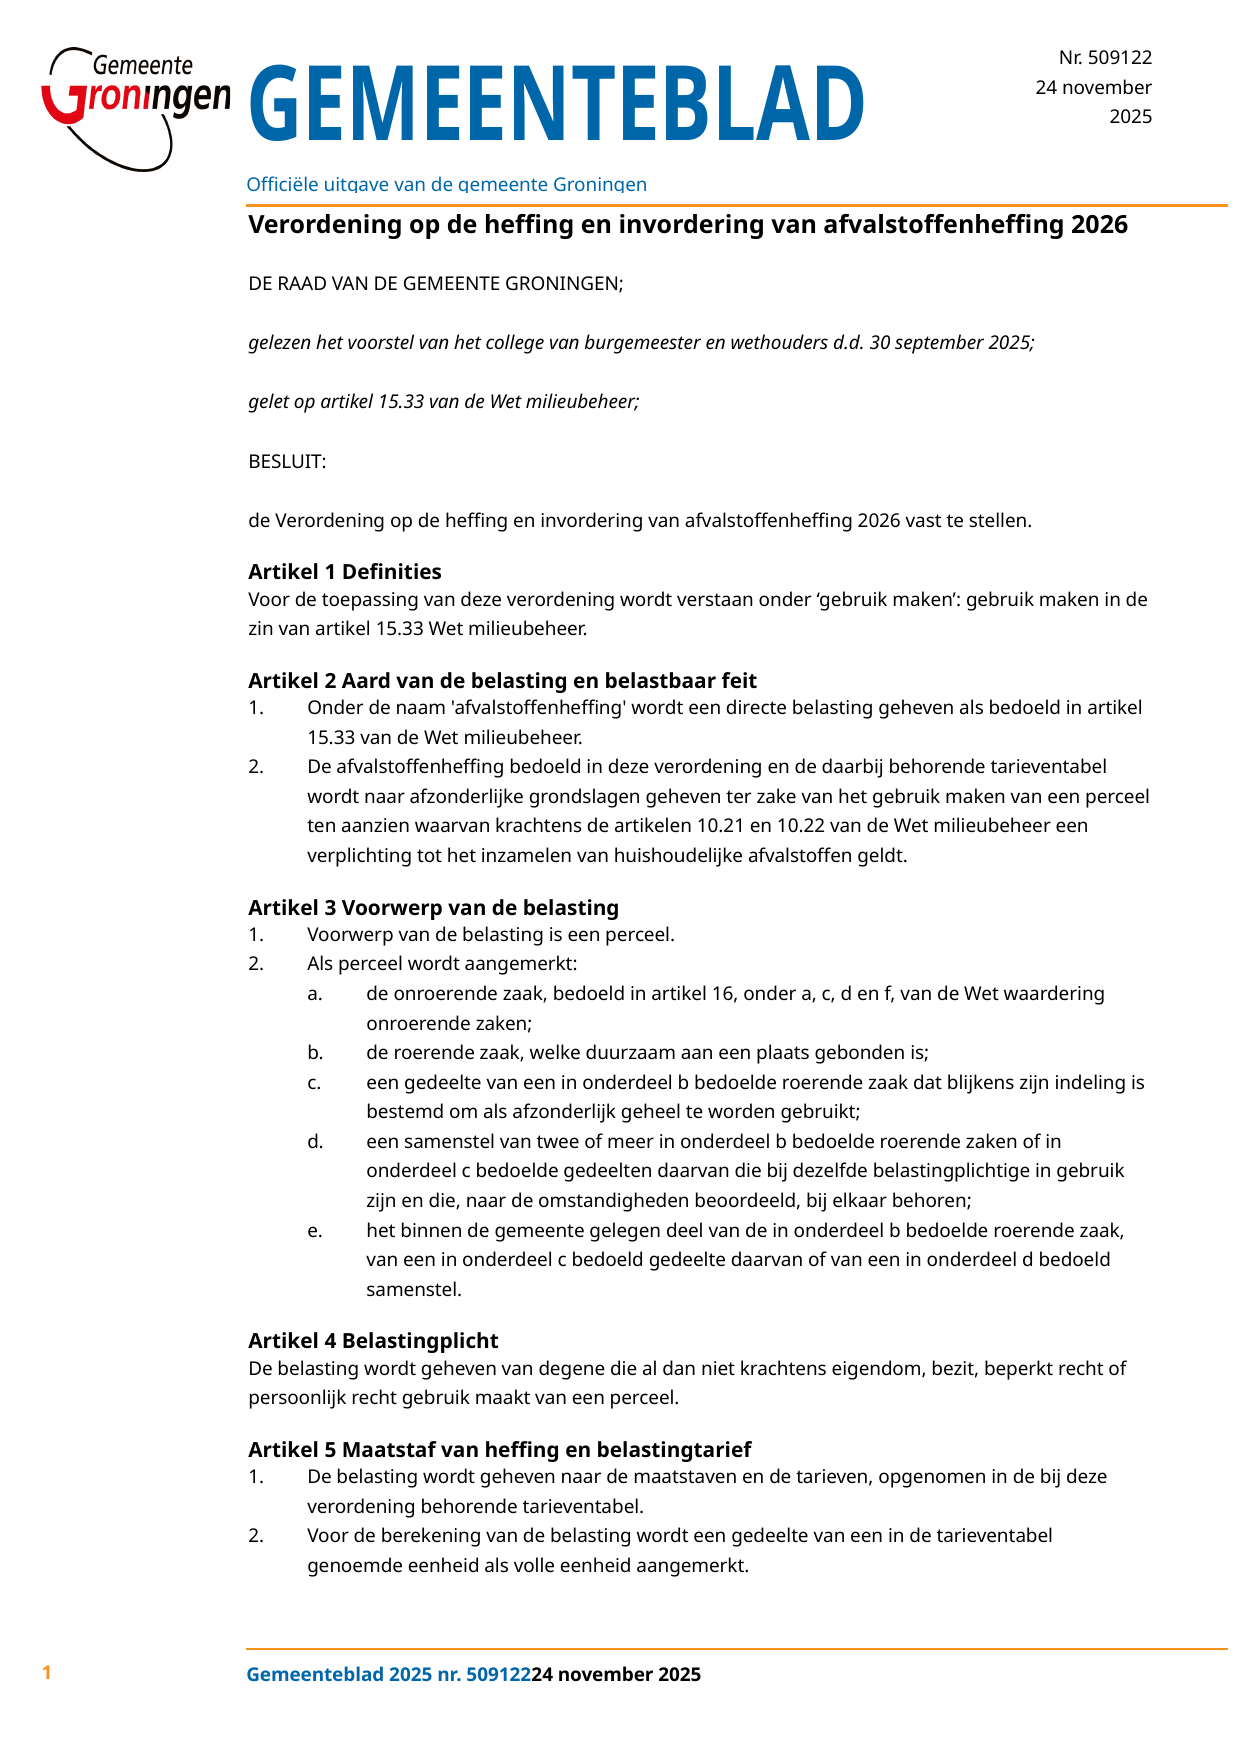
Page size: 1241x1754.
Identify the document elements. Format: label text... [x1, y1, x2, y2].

list het binnen de gemeente gelegen deel van de in onderdeel b bedoelde roerende zaak, van een in onderdeel c bedoeld gedeelte daarvan of van een in onderdeel d bedoeld samenstel. [307, 1217, 1152, 1302]
picture [41, 47, 231, 172]
text DE RAAD VAN DE GEMEENTE GRONINGEN; [248, 270, 1152, 296]
text Artikel 2 Aard van de belasting en belastbaar feit [248, 666, 1152, 694]
text de Verordening op de heffing en invordering van afvalstoffenheffing 2026 vast te stellen. [248, 507, 1152, 533]
text Artikel 5 Maatstaf van heffing en belastingtarief [248, 1435, 1152, 1463]
text Voor de toepassing van deze verordening wordt verstaan onder ‘gebruik maken’: gebruik maken in de zin van artikel 15.33 Wet milieubeheer. [248, 586, 1152, 641]
list Voorwerp van de belasting is een perceel. [248, 921, 1152, 947]
list De belasting wordt geheven naar de maatstaven en de tarieven, opgenomen in de bij deze verordening behorende tarieventabel. [248, 1463, 1152, 1519]
text Artikel 3 Voorwerp van de belasting [248, 893, 1152, 921]
list De afvalstoffenheffing bedoeld in deze verordening en de daarbij behorende tarieventabel wordt naar afzonderlijke grondslagen geheven ter zake van het gebruik maken van een perceel ten aanzien waarvan krachtens de artikelen 10.21 en 10.22 van de Wet milieubeheer een verplichting tot het inzamelen van huishoudelijke afvalstoffen geldt. [248, 753, 1152, 868]
text Artikel 1 Definities [248, 557, 1152, 586]
text gelet op artikel 15.33 van de Wet milieubeheer; [248, 389, 1152, 414]
list Onder de naam 'afvalstoffenheffing' wordt een directe belasting geheven als bedoeld in artikel 15.33 van de Wet milieubeheer. [248, 694, 1152, 749]
list Als perceel wordt aangemerkt: [248, 951, 1152, 976]
list de roerende zaak, welke duurzaam aan een plaats gebonden is; [307, 1039, 1152, 1065]
list een samenstel van twee of meer in onderdeel b bedoelde roerende zaken of in onderdeel c bedoelde gedeelten daarvan die bij dezelfde belastingplichtige in gebruik zijn en die, naar de omstandigheden beoordeeld, bij elkaar behoren; [307, 1128, 1152, 1213]
list de onroerende zaak, bedoeld in artikel 16, onder a, c, d en f, van de Wet waardering onroerende zaken; [307, 980, 1152, 1036]
list een gedeelte van een in onderdeel b bedoelde roerende zaak dat blijkens zijn indeling is bestemd om als afzonderlijk geheel te worden gebruikt; [307, 1069, 1152, 1124]
text Artikel 4 Belastingplicht [248, 1326, 1152, 1355]
text gelezen het voorstel van het college van burgemeester en wethouders d.d. 30 september 2025; [248, 329, 1152, 355]
list Voor de berekening van de belasting wordt een gedeelte van een in de tarieventabel genoemde eenheid als volle eenheid aangemerkt. [248, 1522, 1152, 1578]
text BESLUIT: [248, 448, 1152, 473]
text Verordening op de heffing en invordering van afvalstoffenheffing 2026 [248, 207, 1152, 241]
text De belasting wordt geheven van degene die al dan niet krachtens eigendom, bezit, beperkt recht of persoonlijk recht gebruik maakt van een perceel. [248, 1355, 1152, 1410]
